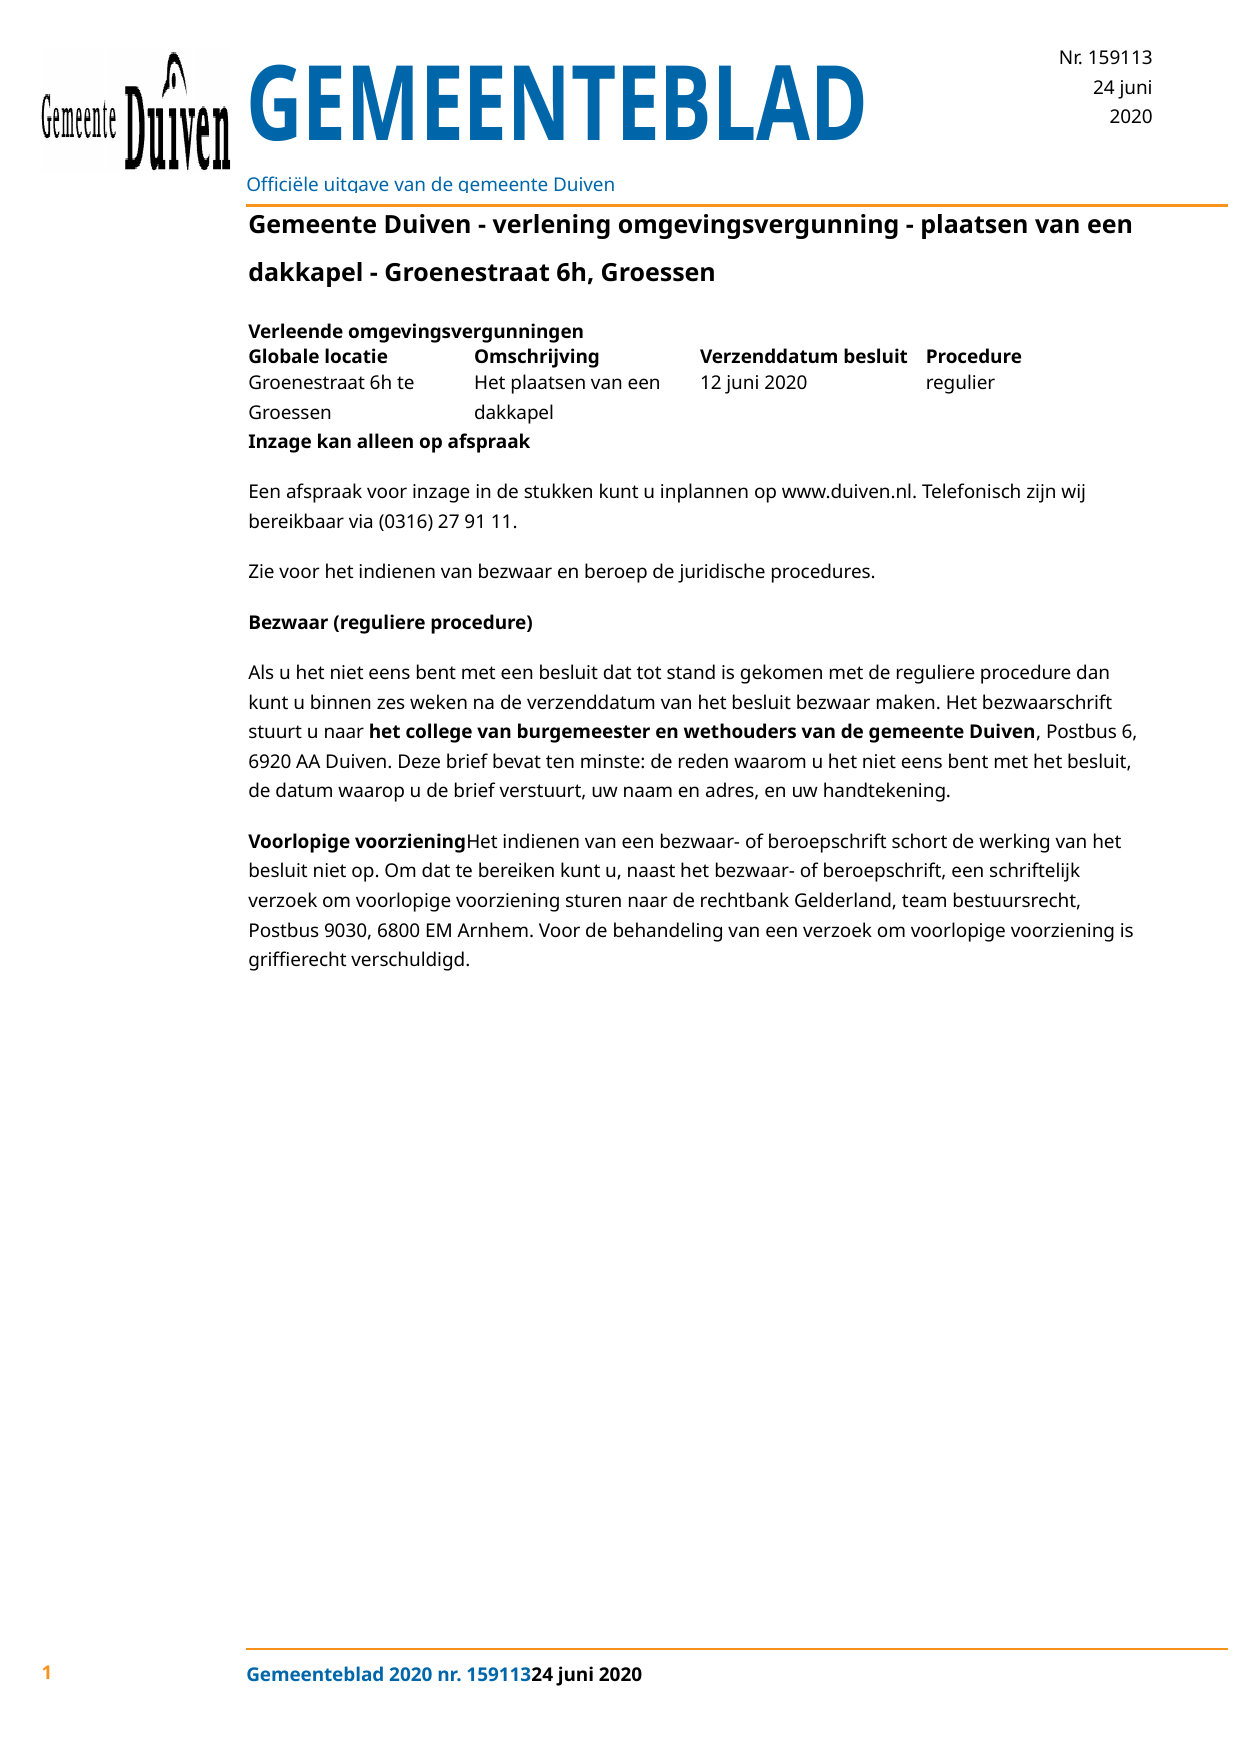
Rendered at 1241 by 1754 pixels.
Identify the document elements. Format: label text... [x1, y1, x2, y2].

text Voorlopige voorzieningHet indienen van een bezwaar- of beroepschrift schort de werking van het besluit niet op. Om dat te bereiken kunt u, naast het bezwaar- of beroepschrift, een schriftelijk verzoek om voorlopige voorziening sturen naar de rechtbank Gelderland, team bestuursrecht, Postbus 9030, 6800 EM Arnhem. Voor de behandeling van een verzoek om voorlopige voorziening is griffierecht verschuldigd. [248, 828, 1152, 972]
table_cell Omschrijving [474, 344, 700, 369]
table_header Verleende omgevingsvergunningen [248, 318, 1152, 344]
table_cell Globale locatie [248, 344, 474, 369]
text Bezwaar (reguliere procedure) [248, 609, 1152, 634]
text Als u het niet eens bent met een besluit dat tot stand is gekomen met de reguliere procedure dan kunt u binnen zes weken na de verzenddatum van het besluit bezwaar maken. Het bezwaarschrift stuurt u naar het college van burgemeester en wethouders van de gemeente Duiven, Postbus 6, 6920 AA Duiven. Deze brief bevat ten minste: de reden waarom u het niet eens bent met het besluit, de datum waarop u de brief verstuurt, uw naam en adres, en uw handtekening. [248, 659, 1152, 803]
text Gemeente Duiven - verlening omgevingsvergunning - plaatsen van een dakkapel - Groenestraat 6h, Groessen [248, 207, 1152, 288]
text Inzage kan alleen op afspraak [248, 428, 1152, 454]
table_cell Verzenddatum besluit [700, 344, 926, 369]
table_cell Groenestraat 6h te Groessen [248, 370, 474, 425]
text Zie voor het indienen van bezwaar en beroep de juridische procedures. [248, 558, 1152, 584]
picture [41, 47, 231, 172]
table_cell Het plaatsen van een dakkapel [474, 370, 700, 425]
table_cell regulier [926, 370, 1152, 425]
text Een afspraak voor inzage in de stukken kunt u inplannen op www.duiven.nl. Telefonisch zijn wij bereikbaar via (0316) 27 91 11. [248, 478, 1152, 534]
table_cell 12 juni 2020 [700, 370, 926, 425]
table_cell Procedure [926, 344, 1152, 369]
